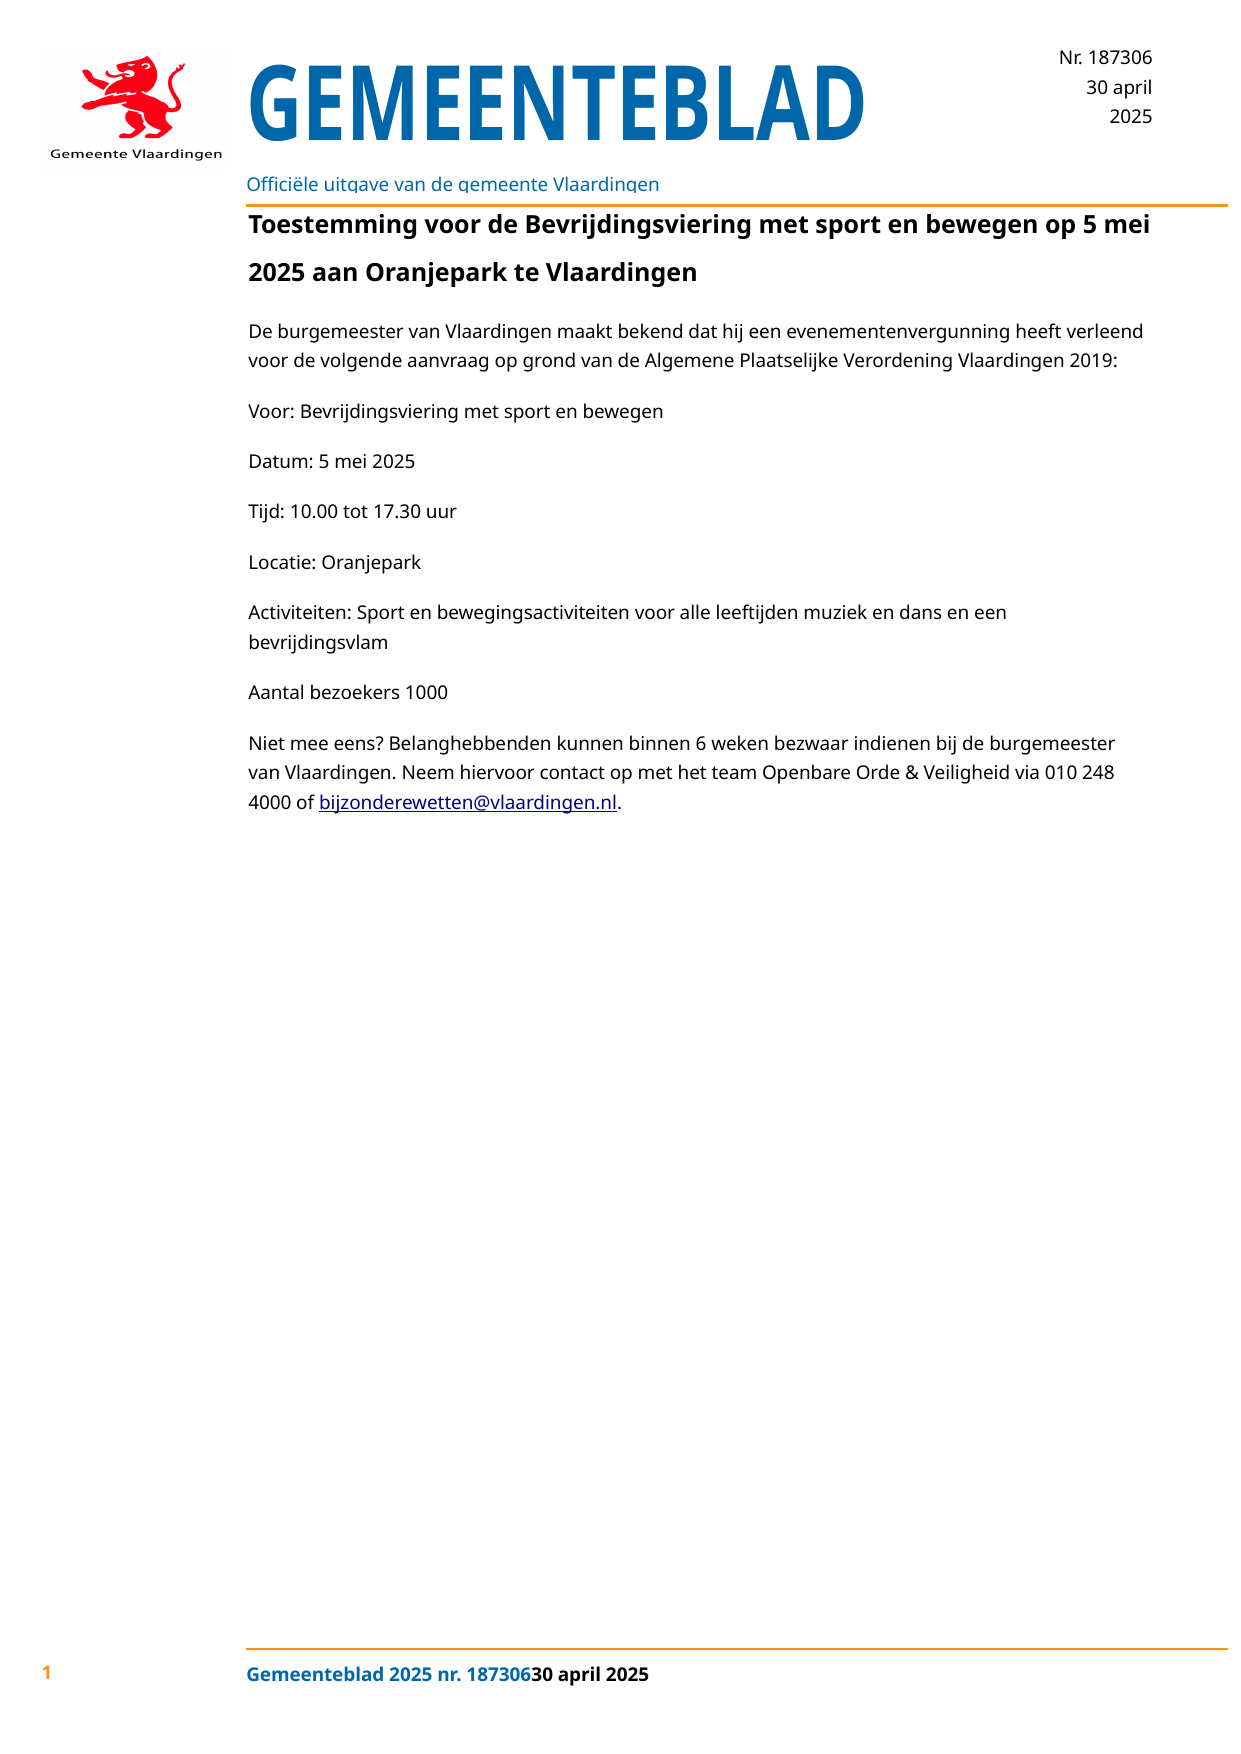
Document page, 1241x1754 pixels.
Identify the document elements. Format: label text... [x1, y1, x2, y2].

text Niet mee eens? Belanghebbenden kunnen binnen 6 weken bezwaar indienen bij de burgemeester van Vlaardingen. Neem hiervoor contact op met het team Openbare Orde & Veiligheid via 010 248 4000 of bijzonderewetten@vlaardingen.nl. [248, 730, 1152, 815]
text Datum: 5 mei 2025 [248, 448, 1152, 474]
text De burgemeester van Vlaardingen maakt bekend dat hij een evenementenvergunning heeft verleend voor de volgende aanvraag op grond van de Algemene Plaatselijke Verordening Vlaardingen 2019: [248, 318, 1152, 373]
text Aantal bezoekers 1000 [248, 679, 1152, 705]
text Locatie: Oranjepark [248, 549, 1152, 575]
text Toestemming voor de Bevrijdingsviering met sport en bewegen op 5 mei 2025 aan Oranjepark te Vlaardingen [248, 207, 1152, 288]
text Tijd: 10.00 tot 17.30 uur [248, 499, 1152, 524]
picture [41, 47, 231, 172]
text Activiteiten: Sport en bewegingsactiviteiten voor alle leeftijden muziek en dans en een bevrijdingsvlam [248, 599, 1152, 655]
text Voor: Bevrijdingsviering met sport en bewegen [248, 398, 1152, 424]
